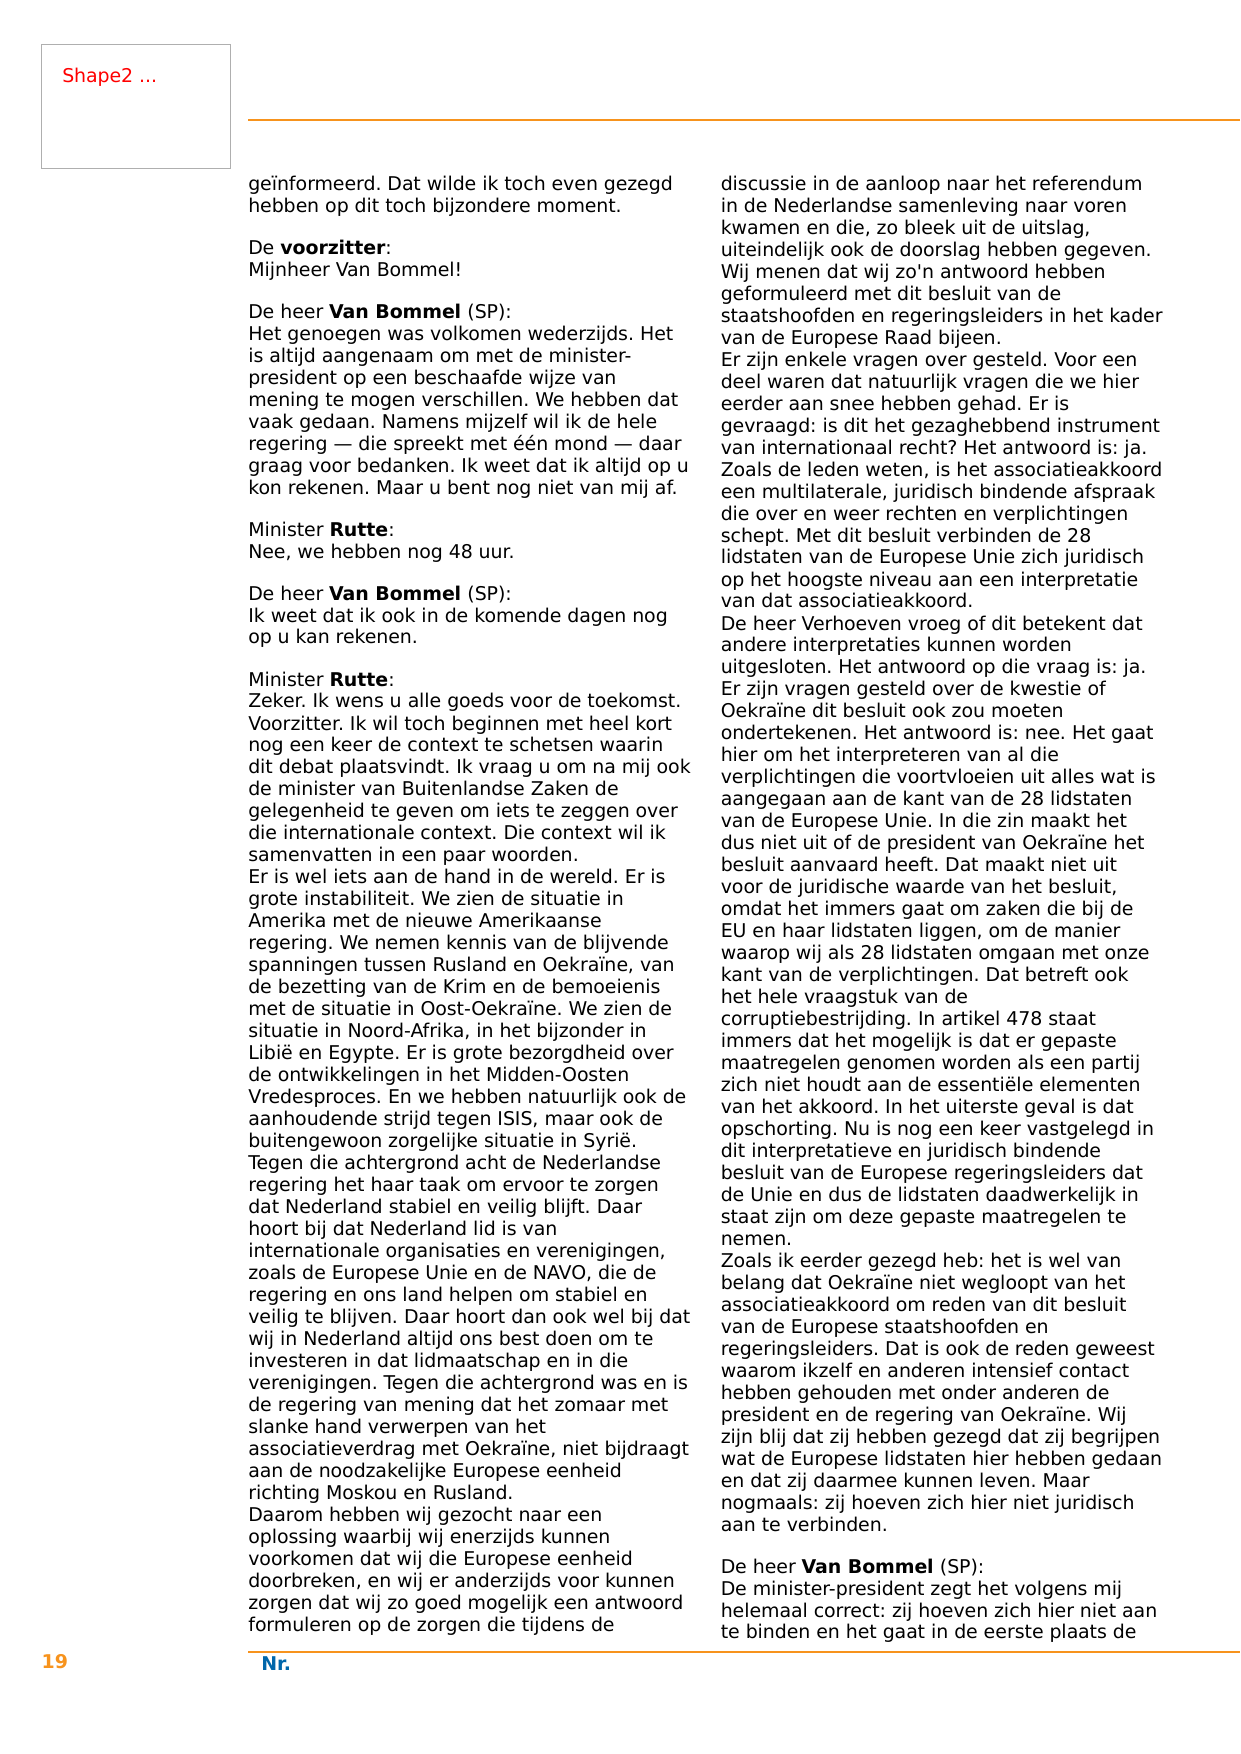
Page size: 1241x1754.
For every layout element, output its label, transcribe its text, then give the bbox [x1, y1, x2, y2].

text Nee, we hebben nog 48 uur. [248, 541, 691, 562]
text De heer Van Bommel (SP): [248, 582, 691, 604]
text discussie in de aanloop naar het referendum in de Nederlandse samenleving naar voren kwamen en die, zo bleek uit de uitslag, uiteindelijk ook de doorslag hebben gegeven. Wij menen dat wij zo'n antwoord hebben geformuleerd met dit besluit van de staatshoofden en regeringsleiders in het kader van de Europese Raad bijeen. [721, 173, 1163, 349]
text Mijnheer Van Bommel! [248, 259, 691, 281]
text Zoals ik eerder gezegd heb: het is wel van belang dat Oekraïne niet wegloopt van het associatieakkoord om reden van dit besluit van de Europese staatshoofden en regeringsleiders. Dat is ook de reden geweest waarom ikzelf en anderen intensief contact hebben gehouden met onder anderen de president en de regering van Oekraïne. Wij zijn blij dat zij hebben gezegd dat zij begrijpen wat de Europese lidstaten hier hebben gedaan en dat zij daarmee kunnen leven. Maar nogmaals: zij hoeven zich hier niet juridisch aan te verbinden. [721, 1250, 1163, 1536]
text Minister Rutte: [248, 518, 691, 541]
text Ik weet dat ik ook in de komende dagen nog op u kan rekenen. [248, 604, 691, 648]
text De heer Van Bommel (SP): [248, 301, 691, 323]
text Voorzitter. Ik wil toch beginnen met heel kort nog een keer de context te schetsen waarin dit debat plaatsvindt. Ik vraag u om na mij ook de minister van Buitenlandse Zaken de gelegenheid te geven om iets te zeggen over die internationale context. Die context wil ik samenvatten in een paar woorden. [248, 712, 691, 866]
text Het genoegen was volkomen wederzijds. Het is altijd aangenaam om met de minister-president op een beschaafde wijze van mening te mogen verschillen. We hebben dat vaak gedaan. Namens mijzelf wil ik de hele regering — die spreekt met één mond — daar graag voor bedanken. Ik weet dat ik altijd op u kon rekenen. Maar u bent nog niet van mij af. [248, 323, 691, 498]
text Minister Rutte: [248, 668, 691, 690]
text Er zijn enkele vragen over gesteld. Voor een deel waren dat natuurlijk vragen die we hier eerder aan snee hebben gehad. Er is gevraagd: is dit het gezaghebbend instrument van internationaal recht? Het antwoord is: ja. Zoals de leden weten, is het associatieakkoord een multilaterale, juridisch bindende afspraak die over en weer rechten en verplichtingen schept. Met dit besluit verbinden de 28 lidstaten van de Europese Unie zich juridisch op het hoogste niveau aan een interpretatie van dat associatieakkoord. [721, 349, 1163, 612]
text Er zijn vragen gesteld over de kwestie of Oekraïne dit besluit ook zou moeten ondertekenen. Het antwoord is: nee. Het gaat hier om het interpreteren van al die verplichtingen die voortvloeien uit alles wat is aangegaan aan de kant van de 28 lidstaten van de Europese Unie. In die zin maakt het dus niet uit of de president van Oekraïne het besluit aanvaard heeft. Dat maakt niet uit voor de juridische waarde van het besluit, omdat het immers gaat om zaken die bij de EU en haar lidstaten liggen, om de manier waarop wij als 28 lidstaten omgaan met onze kant van de verplichtingen. Dat betreft ook het hele vraagstuk van de corruptiebestrijding. In artikel 478 staat immers dat het mogelijk is dat er gepaste maatregelen genomen worden als een partij zich niet houdt aan de essentiële elementen van het akkoord. In het uiterste geval is dat opschorting. Nu is nog een keer vastgelegd in dit interpretatieve en juridisch bindende besluit van de Europese regeringsleiders dat de Unie en dus de lidstaten daadwerkelijk in staat zijn om deze gepaste maatregelen te nemen. [721, 678, 1163, 1250]
text Daarom hebben wij gezocht naar een oplossing waarbij wij enerzijds kunnen voorkomen dat wij die Europese eenheid doorbreken, en wij er anderzijds voor kunnen zorgen dat wij zo goed mogelijk een antwoord formuleren op de zorgen die tijdens de [248, 1504, 691, 1636]
text Zeker. Ik wens u alle goeds voor de toekomst. [248, 690, 691, 712]
text De voorzitter: [248, 237, 691, 259]
text De minister-president zegt het volgens mij helemaal correct: zij hoeven zich hier niet aan te binden en het gaat in de eerste plaats de [721, 1577, 1163, 1643]
text De heer Van Bommel (SP): [721, 1556, 1163, 1577]
text geïnformeerd. Dat wilde ik toch even gezegd hebben op dit toch bijzondere moment. [248, 173, 691, 217]
text Er is wel iets aan de hand in de wereld. Er is grote instabiliteit. We zien de situatie in Amerika met de nieuwe Amerikaanse regering. We nemen kennis van de blijvende spanningen tussen Rusland en Oekraïne, van de bezetting van de Krim en de bemoeienis met de situatie in Oost-Oekraïne. We zien de situatie in Noord-Afrika, in het bijzonder in Libië en Egypte. Er is grote bezorgdheid over de ontwikkelingen in het Midden-Oosten Vredesproces. En we hebben natuurlijk ook de aanhoudende strijd tegen ISIS, maar ook de buitengewoon zorgelijke situatie in Syrië. Tegen die achtergrond acht de Nederlandse regering het haar taak om ervoor te zorgen dat Nederland stabiel en veilig blijft. Daar hoort bij dat Nederland lid is van internationale organisaties en verenigingen, zoals de Europese Unie en de NAVO, die de regering en ons land helpen om stabiel en veilig te blijven. Daar hoort dan ook wel bij dat wij in Nederland altijd ons best doen om te investeren in dat lidmaatschap en in die verenigingen. Tegen die achtergrond was en is de regering van mening dat het zomaar met slanke hand verwerpen van het associatieverdrag met Oekraïne, niet bijdraagt aan de noodzakelijke Europese eenheid richting Moskou en Rusland. [248, 866, 691, 1504]
text De heer Verhoeven vroeg of dit betekent dat andere interpretaties kunnen worden uitgesloten. Het antwoord op die vraag is: ja. [721, 612, 1163, 678]
